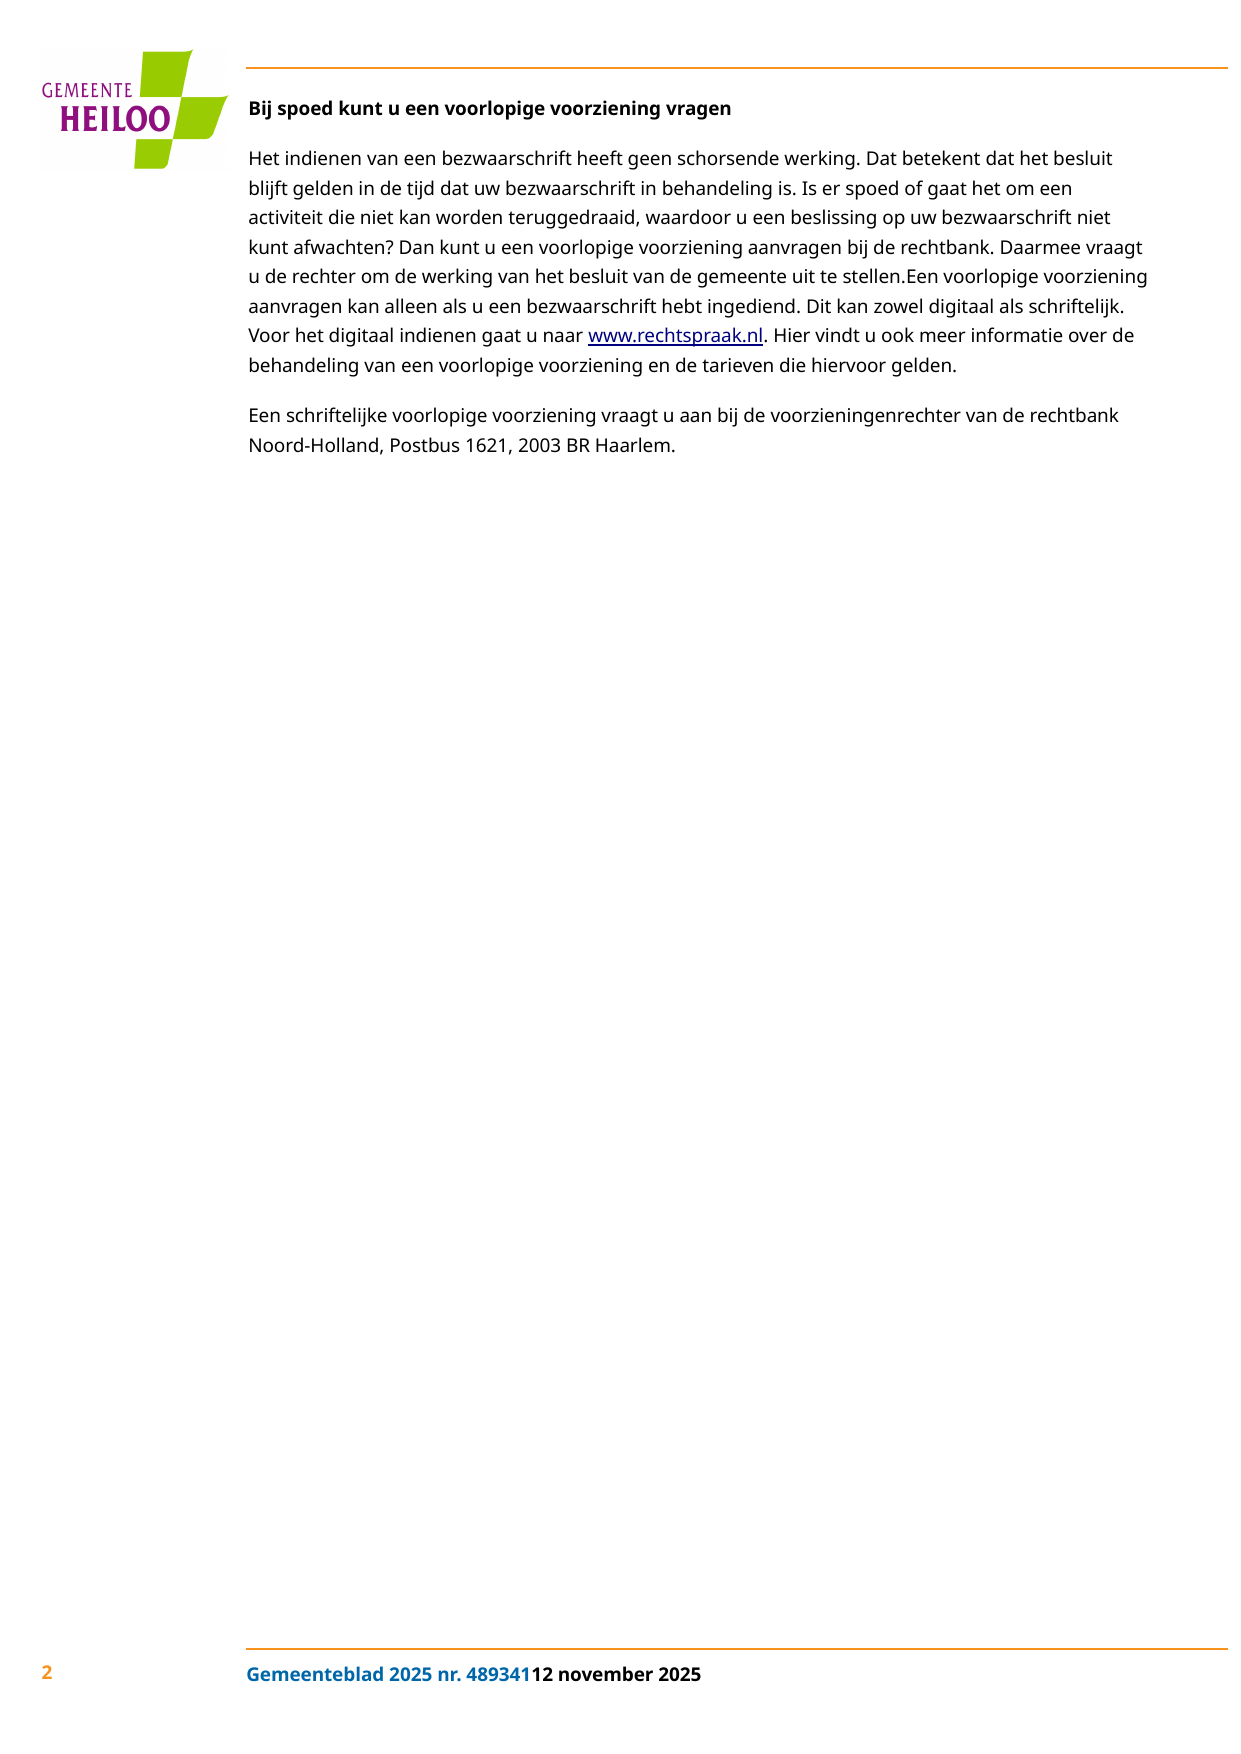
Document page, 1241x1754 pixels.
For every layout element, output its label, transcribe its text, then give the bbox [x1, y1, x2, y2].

text Het indienen van een bezwaarschrift heeft geen schorsende werking. Dat betekent dat het besluit blijft gelden in de tijd dat uw bezwaarschrift in behandeling is. Is er spoed of gaat het om een activiteit die niet kan worden teruggedraaid, waardoor u een beslissing op uw bezwaarschrift niet kunt afwachten? Dan kunt u een voorlopige voorziening aanvragen bij de rechtbank. Daarmee vraagt u de rechter om de werking van het besluit van de gemeente uit te stellen.Een voorlopige voorziening aanvragen kan alleen als u een bezwaarschrift hebt ingediend. Dit kan zowel digitaal als schriftelijk. Voor het digitaal indienen gaat u naar www.rechtspraak.nl. Hier vindt u ook meer informatie over de behandeling van een voorlopige voorziening en de tarieven die hiervoor gelden. [248, 145, 1152, 378]
text Een schriftelijke voorlopige voorziening vraagt u aan bij de voorzieningenrechter van de rechtbank Noord-Holland, Postbus 1621, 2003 BR Haarlem. [248, 403, 1152, 458]
picture [41, 47, 231, 172]
text Bij spoed kunt u een voorlopige voorziening vragen [248, 95, 1152, 121]
